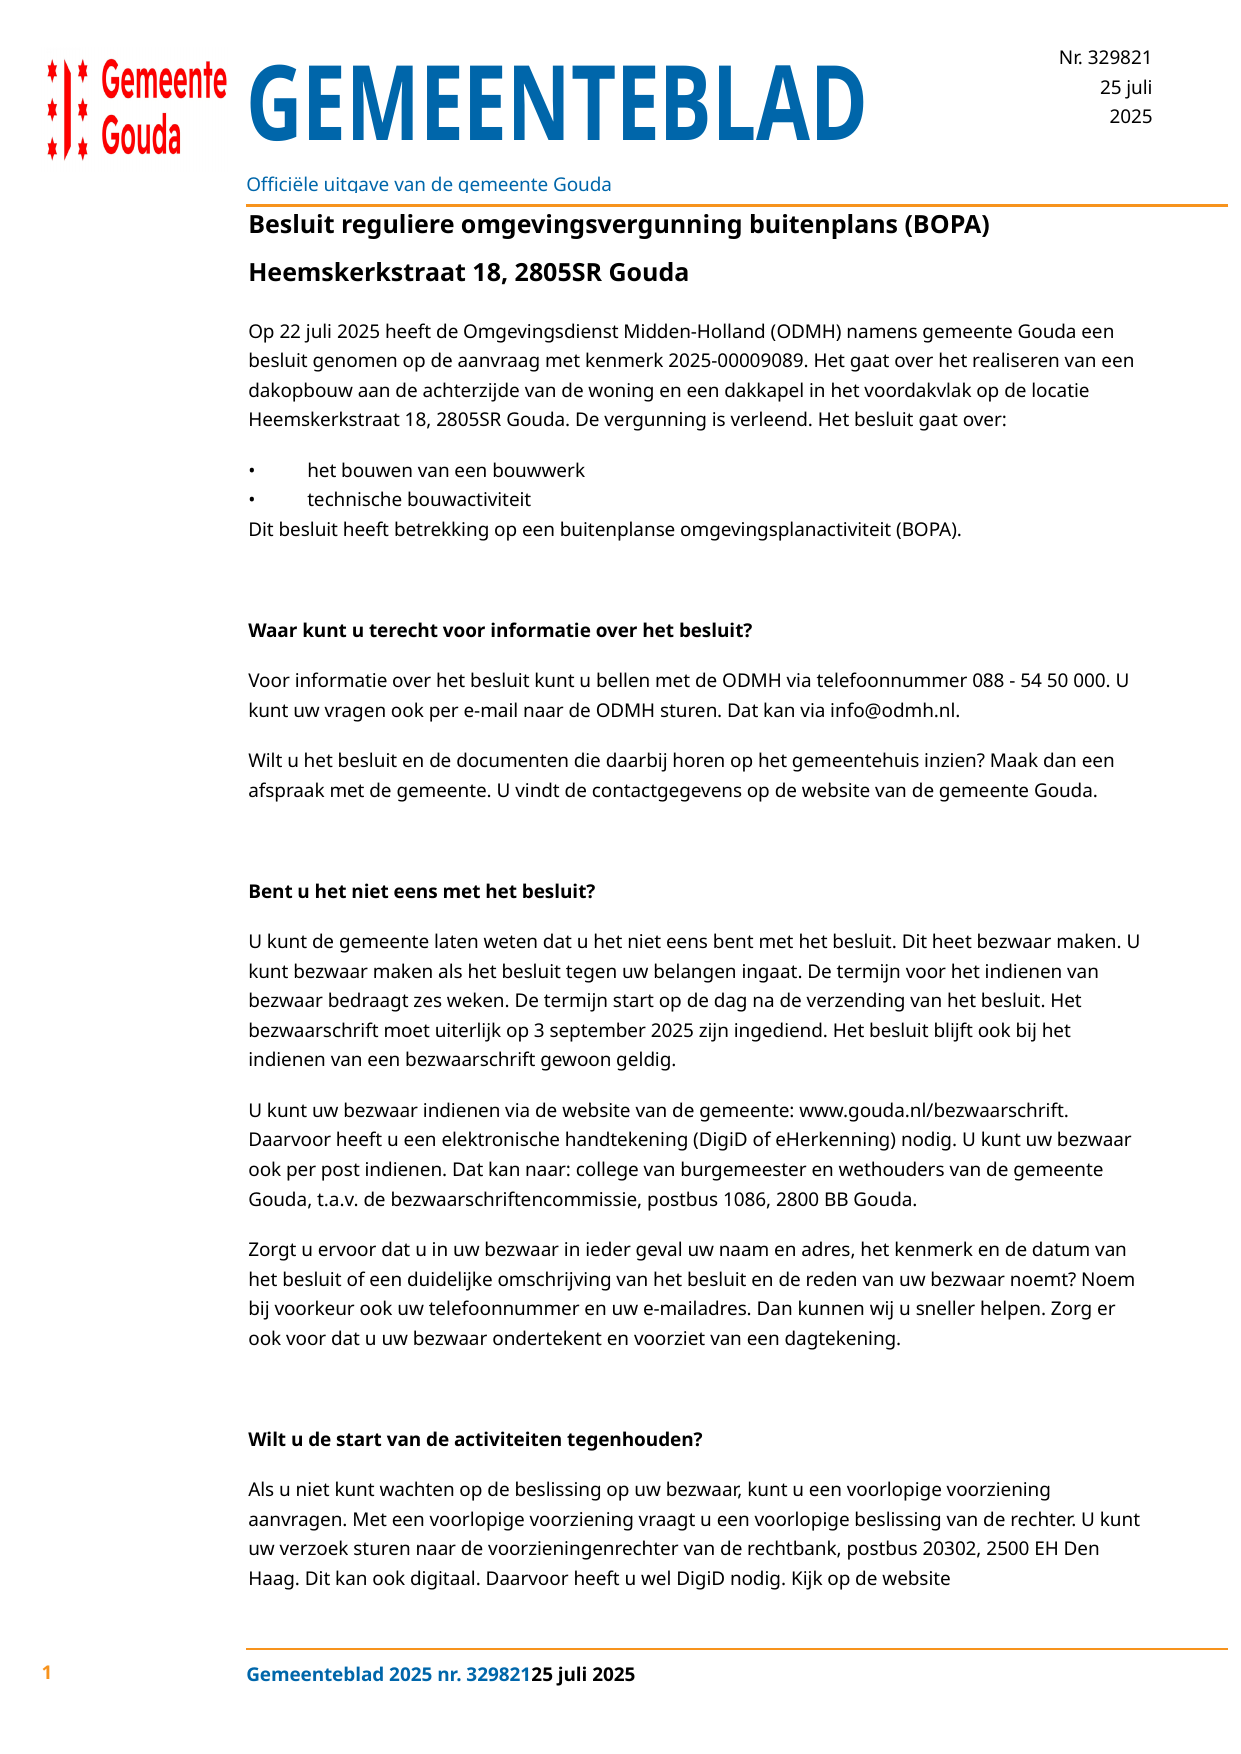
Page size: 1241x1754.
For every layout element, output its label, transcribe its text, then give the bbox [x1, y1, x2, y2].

text Besluit reguliere omgevingsvergunning buitenplans (BOPA) Heemskerkstraat 18, 2805SR Gouda [248, 207, 1152, 288]
text Op 22 juli 2025 heeft de Omgevingsdienst Midden-Holland (ODMH) namens gemeente Gouda een besluit genomen op de aanvraag met kenmerk 2025-00009089. Het gaat over het realiseren van een dakopbouw aan de achterzijde van de woning en een dakkapel in het voordakvlak op de locatie Heemskerkstraat 18, 2805SR Gouda. De vergunning is verleend. Het besluit gaat over: [248, 318, 1152, 432]
text Als u niet kunt wachten op de beslissing op uw bezwaar, kunt u een voorlopige voorziening aanvragen. Met een voorlopige voorziening vraagt u een voorlopige beslissing van de rechter. U kunt uw verzoek sturen naar de voorzieningenrechter van de rechtbank, postbus 20302, 2500 EH Den Haag. Dit kan ook digitaal. Daarvoor heeft u wel DigiD nodig. Kijk op de website [248, 1476, 1152, 1591]
list het bouwen van een bouwwerk [248, 457, 1152, 483]
text Waar kunt u terecht voor informatie over het besluit? [248, 617, 1152, 643]
text U kunt de gemeente laten weten dat u het niet eens bent met het besluit. Dit heet bezwaar maken. U kunt bezwaar maken als het besluit tegen uw belangen ingaat. De termijn voor het indienen van bezwaar bedraagt zes weken. De termijn start op de dag na de verzending van het besluit. Het bezwaarschrift moet uiterlijk op 3 september 2025 zijn ingediend. Het besluit blijft ook bij het indienen van een bezwaarschrift gewoon geldig. [248, 928, 1152, 1072]
text Zorgt u ervoor dat u in uw bezwaar in ieder geval uw naam en adres, het kenmerk en de datum van het besluit of een duidelijke omschrijving van het besluit en de reden van uw bezwaar noemt? Noem bij voorkeur ook uw telefoonnummer en uw e-mailadres. Dan kunnen wij u sneller helpen. Zorg er ook voor dat u uw bezwaar ondertekent en voorziet van een dagtekening. [248, 1236, 1152, 1351]
picture [41, 47, 231, 172]
list technische bouwactiviteit [248, 487, 1152, 512]
text Dit besluit heeft betrekking op een buitenplanse omgevingsplanactiviteit (BOPA). [248, 516, 1152, 542]
text Voor informatie over het besluit kunt u bellen met de ODMH via telefoonnummer 088 - 54 50 000. U kunt uw vragen ook per e-mail naar de ODMH sturen. Dat kan via info@odmh.nl. [248, 667, 1152, 723]
text Bent u het niet eens met het besluit? [248, 878, 1152, 904]
text Wilt u het besluit en de documenten die daarbij horen op het gemeentehuis inzien? Maak dan een afspraak met de gemeente. U vindt de contactgegevens op de website van de gemeente Gouda. [248, 747, 1152, 803]
text Wilt u de start van de activiteiten tegenhouden? [248, 1426, 1152, 1452]
text U kunt uw bezwaar indienen via de website van de gemeente: www.gouda.nl/bezwaarschrift. Daarvoor heeft u een elektronische handtekening (DigiD of eHerkenning) nodig. U kunt uw bezwaar ook per post indienen. Dat kan naar: college van burgemeester en wethouders van de gemeente Gouda, t.a.v. de bezwaarschriftencommissie, postbus 1086, 2800 BB Gouda. [248, 1097, 1152, 1212]
